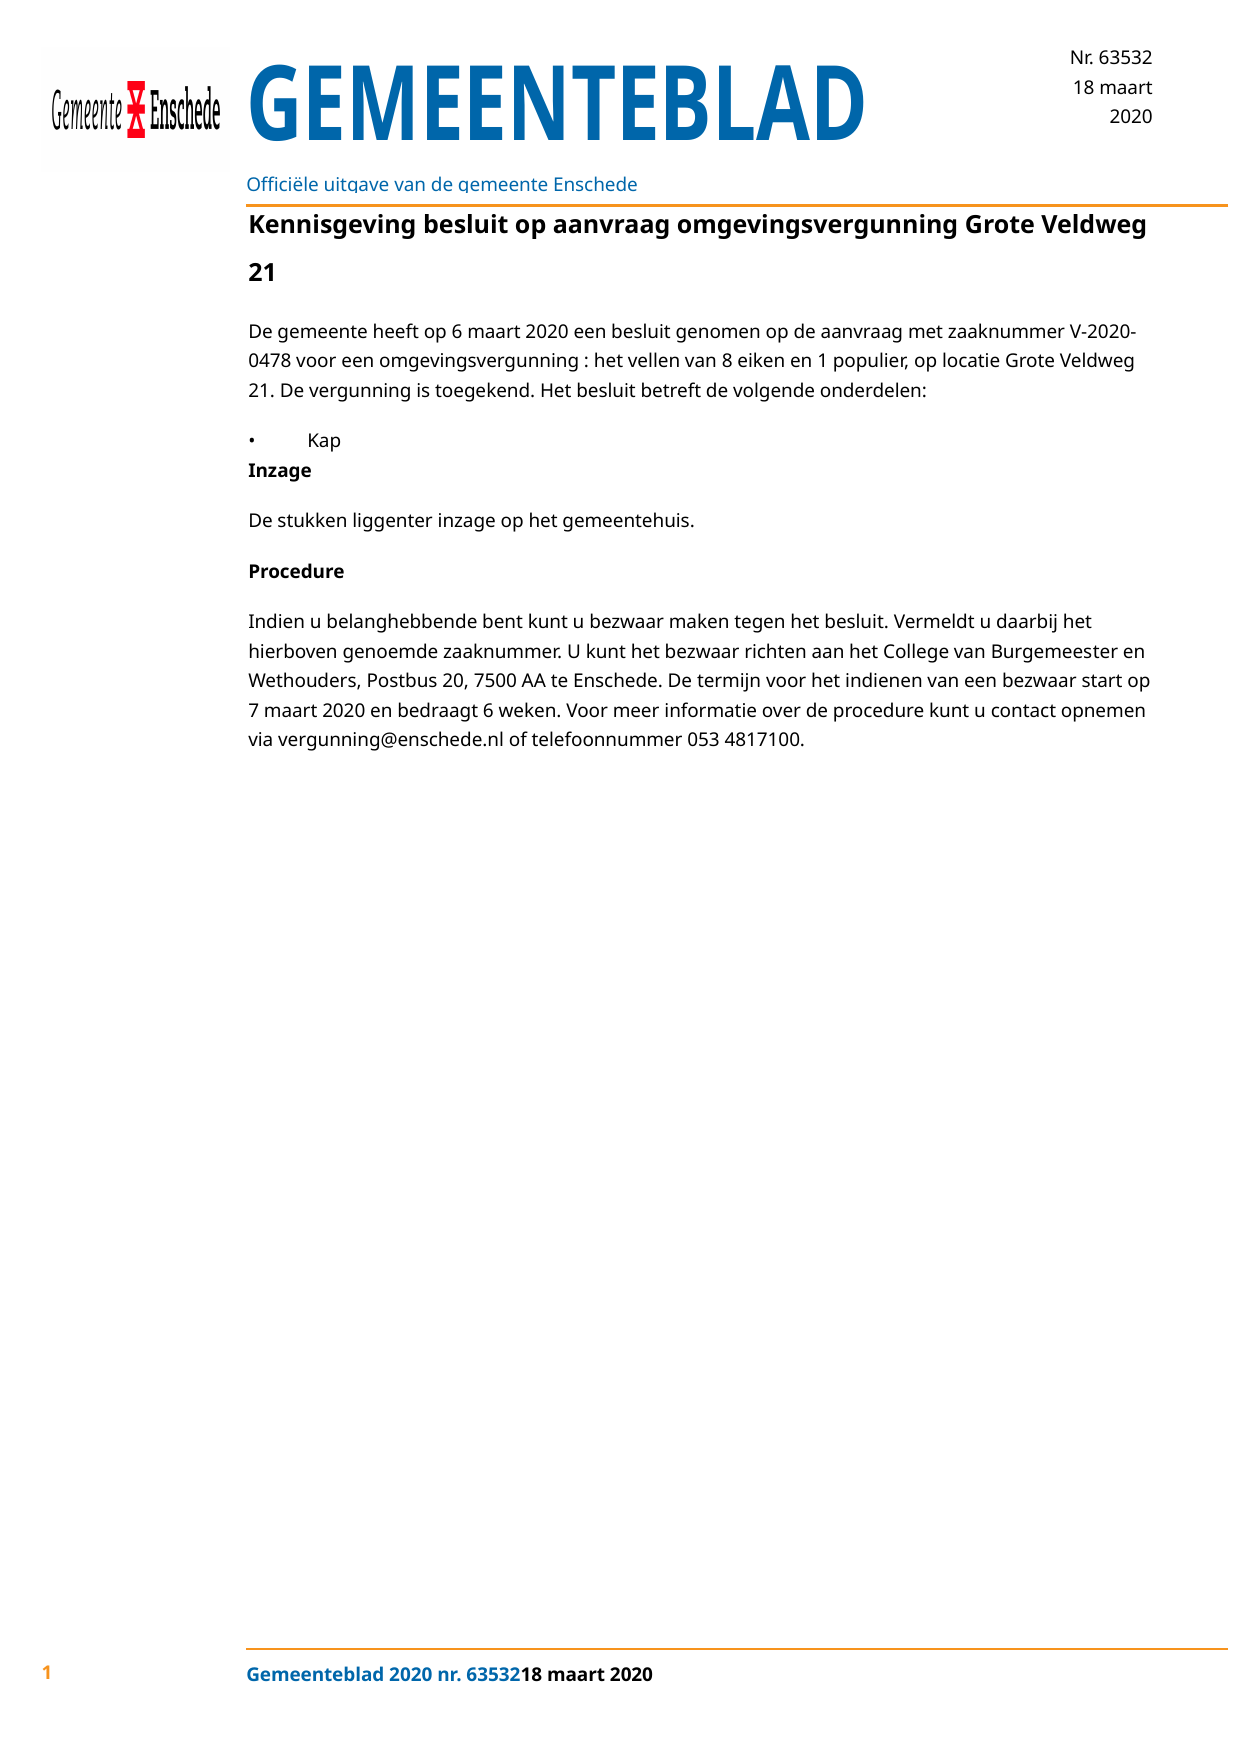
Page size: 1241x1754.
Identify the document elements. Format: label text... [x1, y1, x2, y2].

picture [41, 47, 231, 172]
text De gemeente heeft op 6 maart 2020 een besluit genomen op de aanvraag met zaaknummer V-2020-0478 voor een omgevingsvergunning : het vellen van 8 eiken en 1 populier, op locatie Grote Veldweg 21. De vergunning is toegekend. Het besluit betreft de volgende onderdelen: [248, 318, 1152, 403]
text Kennisgeving besluit op aanvraag omgevingsvergunning Grote Veldweg 21 [248, 207, 1152, 288]
text Inzage [248, 457, 1152, 483]
text Indien u belanghebbende bent kunt u bezwaar maken tegen het besluit. Vermeldt u daarbij het hierboven genoemde zaaknummer. U kunt het bezwaar richten aan het College van Burgemees­ter en Wethouders, Postbus 20, 7500 AA te Enschede. De termijn voor het indienen van een bezwaar start op 7 maart 2020 en bedraagt 6 weken. Voor meer informatie over de procedure kunt u contact opnemen via vergunning@enschede.nl of telefoonnummer 053 4817100. [248, 608, 1152, 752]
text Procedure [248, 558, 1152, 584]
list Kap [248, 427, 1152, 453]
text De stukken liggenter inzage op het gemeentehuis. [248, 507, 1152, 533]
